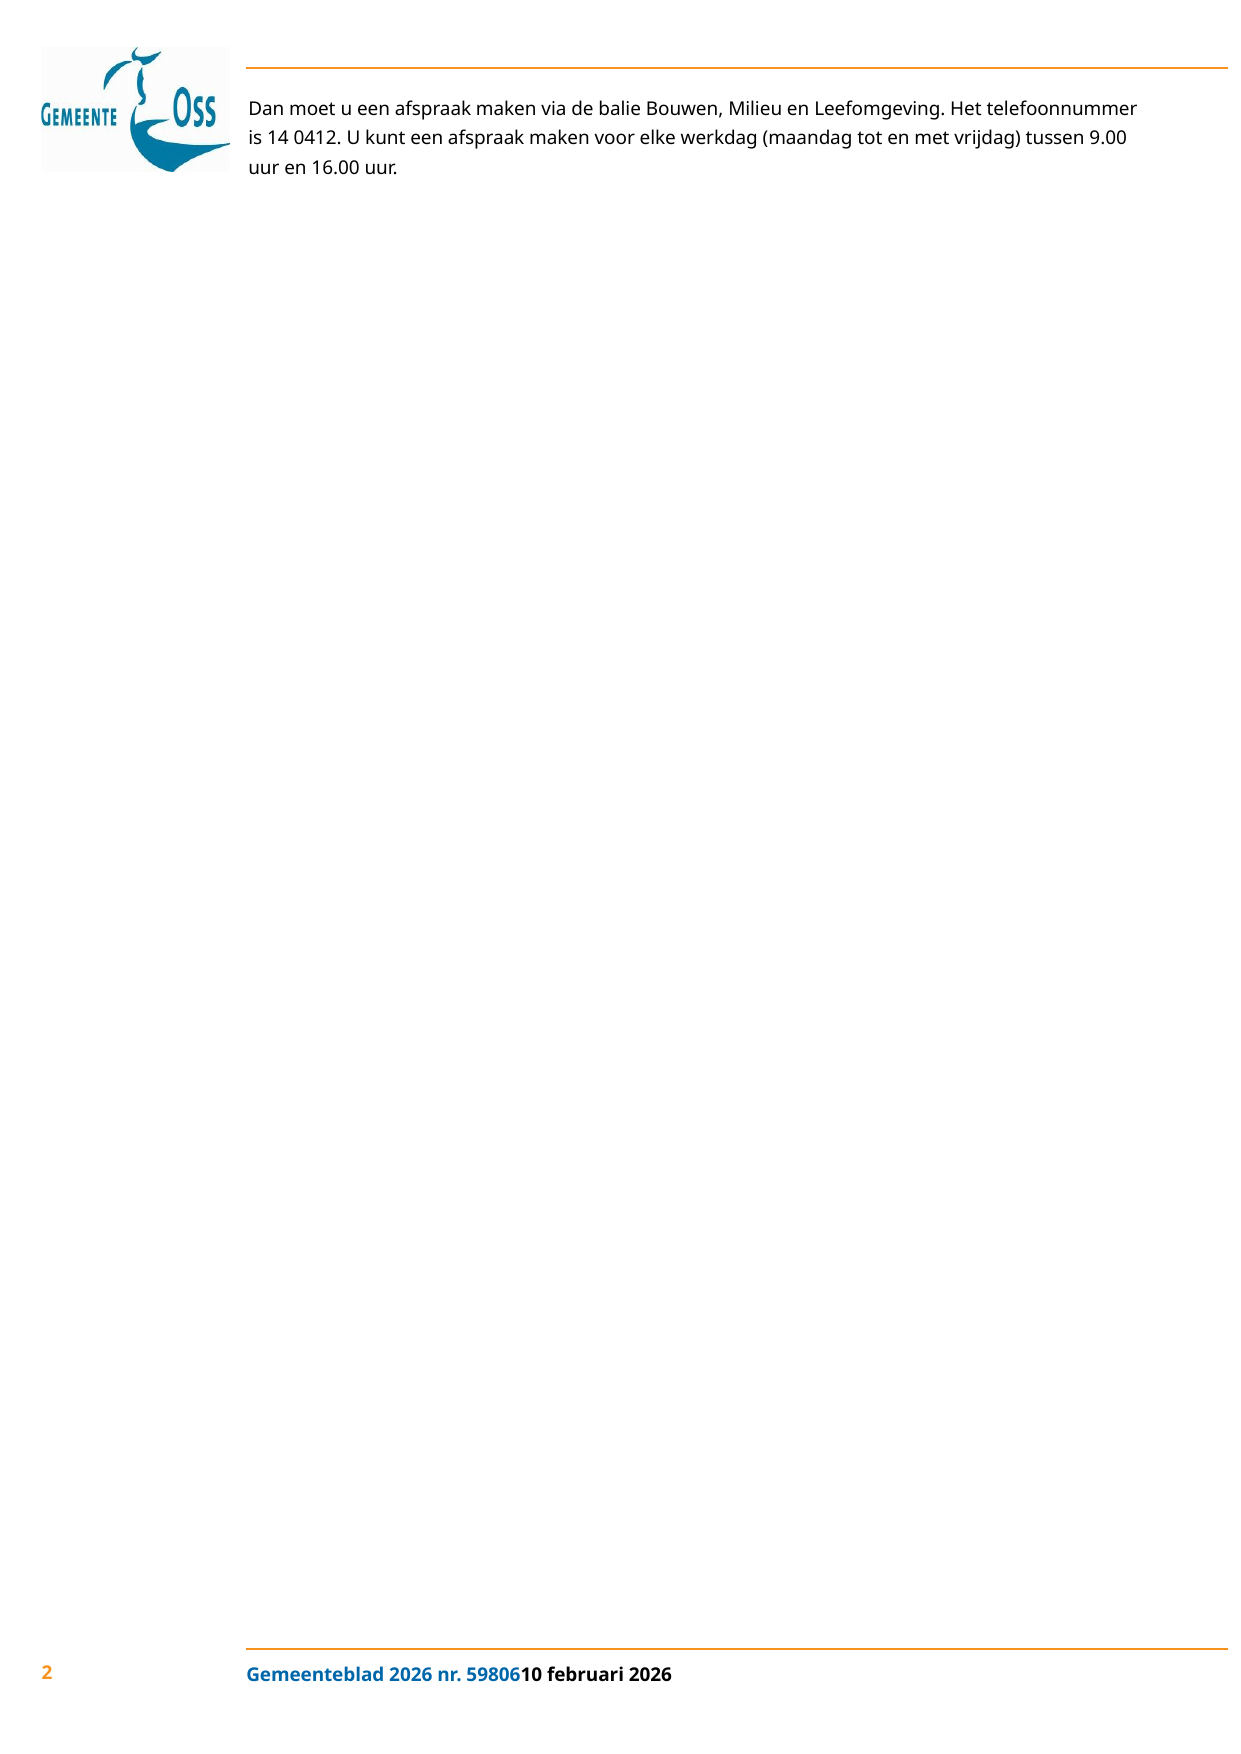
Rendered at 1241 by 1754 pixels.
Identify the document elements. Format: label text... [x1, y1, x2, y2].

picture [41, 47, 231, 172]
text Dan moet u een afspraak maken via de balie Bouwen, Milieu en Leefomgeving. Het telefoonnummer is 14 0412. U kunt een afspraak maken voor elke werkdag (maandag tot en met vrijdag) tussen 9.00 uur en 16.00 uur. [248, 95, 1152, 180]
